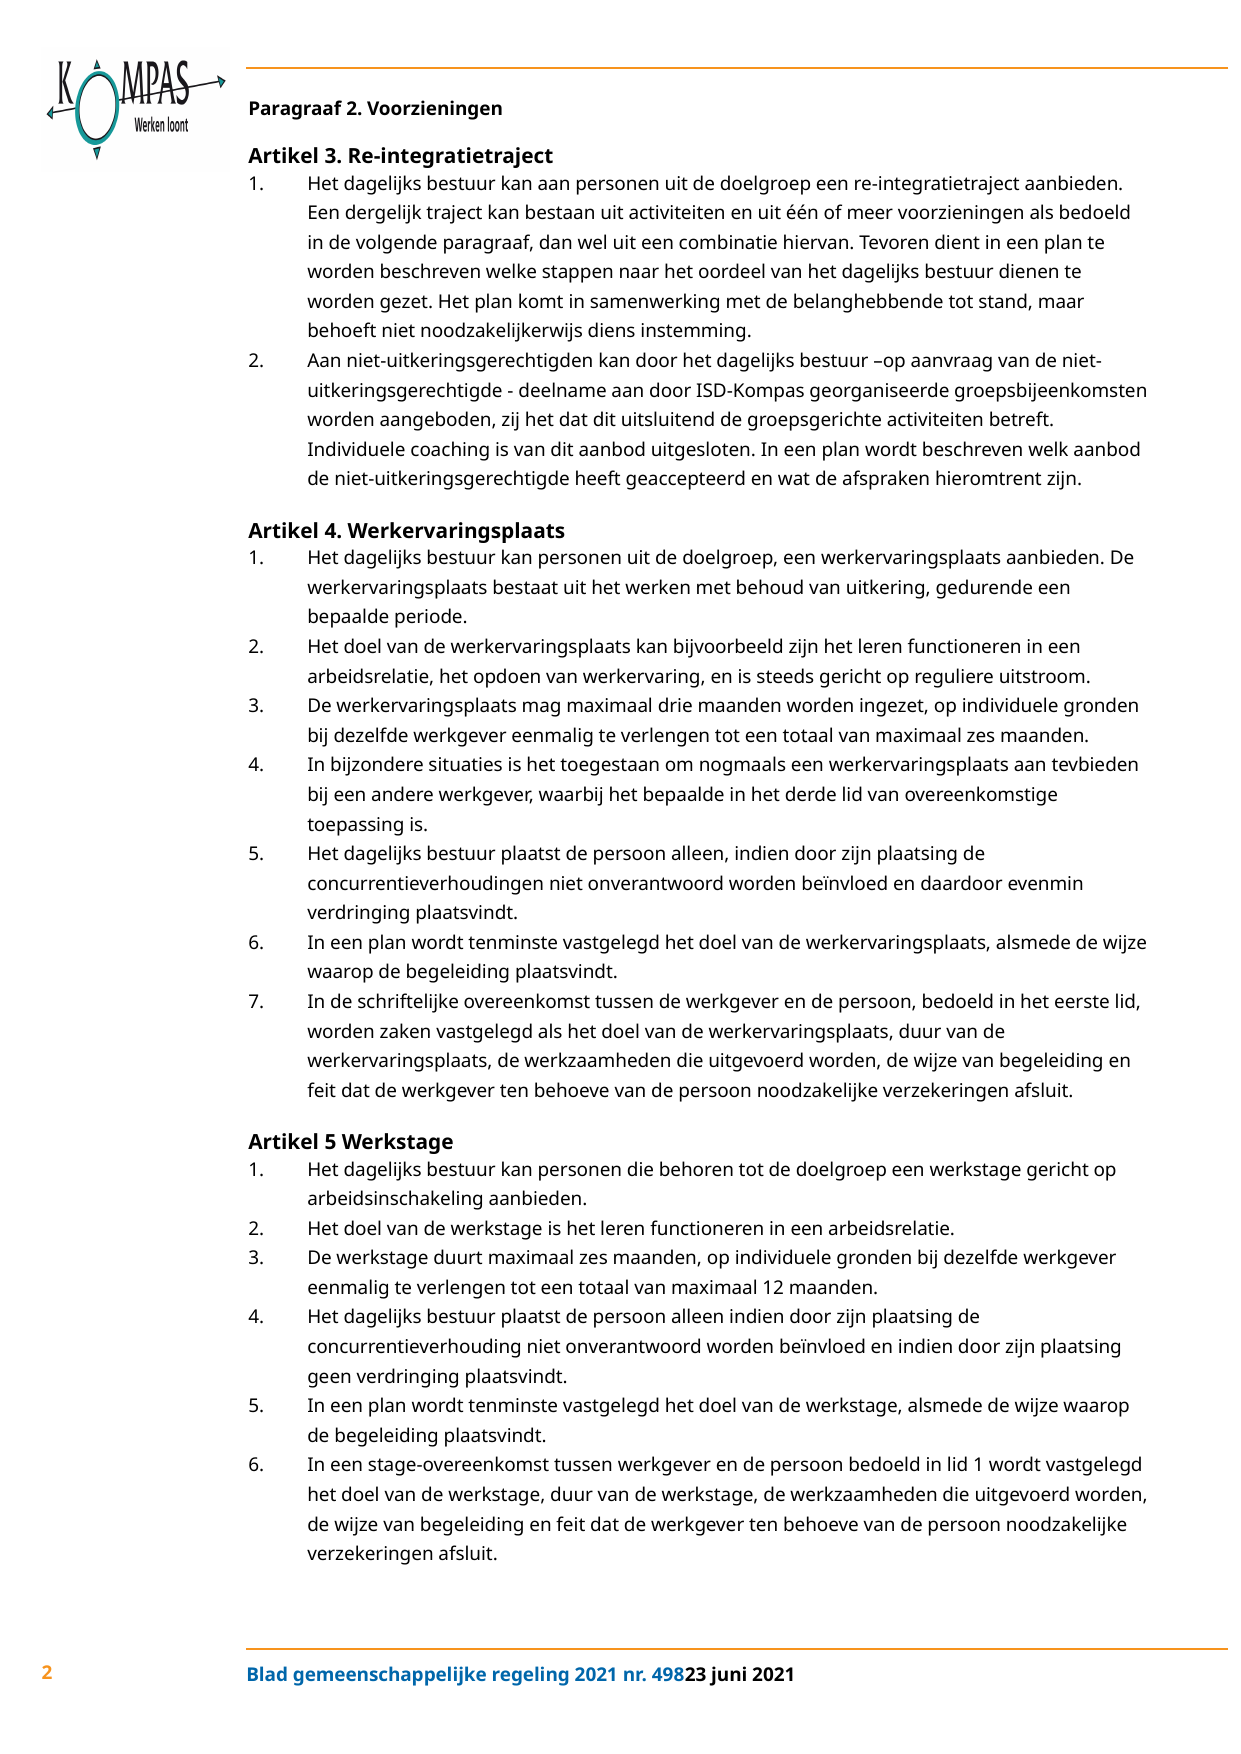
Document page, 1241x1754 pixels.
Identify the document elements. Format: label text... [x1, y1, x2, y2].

list Het dagelijks bestuur kan personen die behoren tot de doelgroep een werkstage gericht op arbeidsinschakeling aanbieden. [248, 1156, 1152, 1211]
list Aan niet-uitkeringsgerechtigden kan door het dagelijks bestuur –op aanvraag van de niet-uitkeringsgerechtigde - deelname aan door ISD-Kompas georganiseerde groepsbijeenkomsten worden aangeboden, zij het dat dit uitsluitend de groepsgerichte activiteiten betreft. Individuele coaching is van dit aanbod uitgesloten. In een plan wordt beschreven welk aanbod de niet-uitkeringsgerechtigde heeft geaccepteerd en wat de afspraken hieromtrent zijn. [248, 347, 1152, 491]
text Artikel 4. Werkervaringsplaats [248, 516, 1152, 544]
list Het doel van de werkervaringsplaats kan bijvoorbeeld zijn het leren functioneren in een arbeidsrelatie, het opdoen van werkervaring, en is steeds gericht op reguliere uitstroom. [248, 633, 1152, 688]
list In bijzondere situaties is het toegestaan om nogmaals een werkervaringsplaats aan tevbieden bij een andere werkgever, waarbij het bepaalde in het derde lid van overeenkomstige toepassing is. [248, 752, 1152, 836]
text Artikel 5 Werkstage [248, 1127, 1152, 1156]
list In de schriftelijke overeenkomst tussen de werkgever en de persoon, bedoeld in het eerste lid, worden zaken vastgelegd als het doel van de werkervaringsplaats, duur van de werkervaringsplaats, de werkzaamheden die uitgevoerd worden, de wijze van begeleiding en feit dat de werkgever ten behoeve van de persoon noodzakelijke verzekeringen afsluit. [248, 988, 1152, 1103]
list In een plan wordt tenminste vastgelegd het doel van de werkstage, alsmede de wijze waarop de begeleiding plaatsvindt. [248, 1392, 1152, 1448]
list Het dagelijks bestuur kan aan personen uit de doelgroep een re-integratietraject aanbieden. Een dergelijk traject kan bestaan uit activiteiten en uit één of meer voorzieningen als bedoeld in de volgende paragraaf, dan wel uit een combinatie hiervan. Tevoren dient in een plan te worden beschreven welke stappen naar het oordeel van het dagelijks bestuur dienen te worden gezet. Het plan komt in samenwerking met de belanghebbende tot stand, maar behoeft niet noodzakelijkerwijs diens instemming. [248, 170, 1152, 343]
list De werkstage duurt maximaal zes maanden, op individuele gronden bij dezelfde werkgever eenmalig te verlengen tot een totaal van maximaal 12 maanden. [248, 1244, 1152, 1300]
list In een stage-overeenkomst tussen werkgever en de persoon bedoeld in lid 1 wordt vastgelegd het doel van de werkstage, duur van de werkstage, de werkzaamheden die uitgevoerd worden, de wijze van begeleiding en feit dat de werkgever ten behoeve van de persoon noodzakelijke verzekeringen afsluit. [248, 1452, 1152, 1566]
list Het dagelijks bestuur kan personen uit de doelgroep, een werkervaringsplaats aanbieden. De werkervaringsplaats bestaat uit het werken met behoud van uitkering, gedurende een bepaalde periode. [248, 544, 1152, 629]
list Het dagelijks bestuur plaatst de persoon alleen indien door zijn plaatsing de concurrentieverhouding niet onverantwoord worden beïnvloed en indien door zijn plaatsing geen verdringing plaatsvindt. [248, 1304, 1152, 1389]
list In een plan wordt tenminste vastgelegd het doel van de werkervaringsplaats, alsmede de wijze waarop de begeleiding plaatsvindt. [248, 929, 1152, 984]
picture [41, 47, 231, 172]
list De werkervaringsplaats mag maximaal drie maanden worden ingezet, op individuele gronden bij dezelfde werkgever eenmalig te verlengen tot een totaal van maximaal zes maanden. [248, 692, 1152, 748]
text Artikel 3. Re-integratietraject [248, 141, 1152, 170]
text Paragraaf 2. Voorzieningen [248, 95, 1152, 121]
list Het dagelijks bestuur plaatst de persoon alleen, indien door zijn plaatsing de concurrentieverhoudingen niet onverantwoord worden beïnvloed en daardoor evenmin verdringing plaatsvindt. [248, 840, 1152, 925]
list Het doel van de werkstage is het leren functioneren in een arbeidsrelatie. [248, 1215, 1152, 1241]
